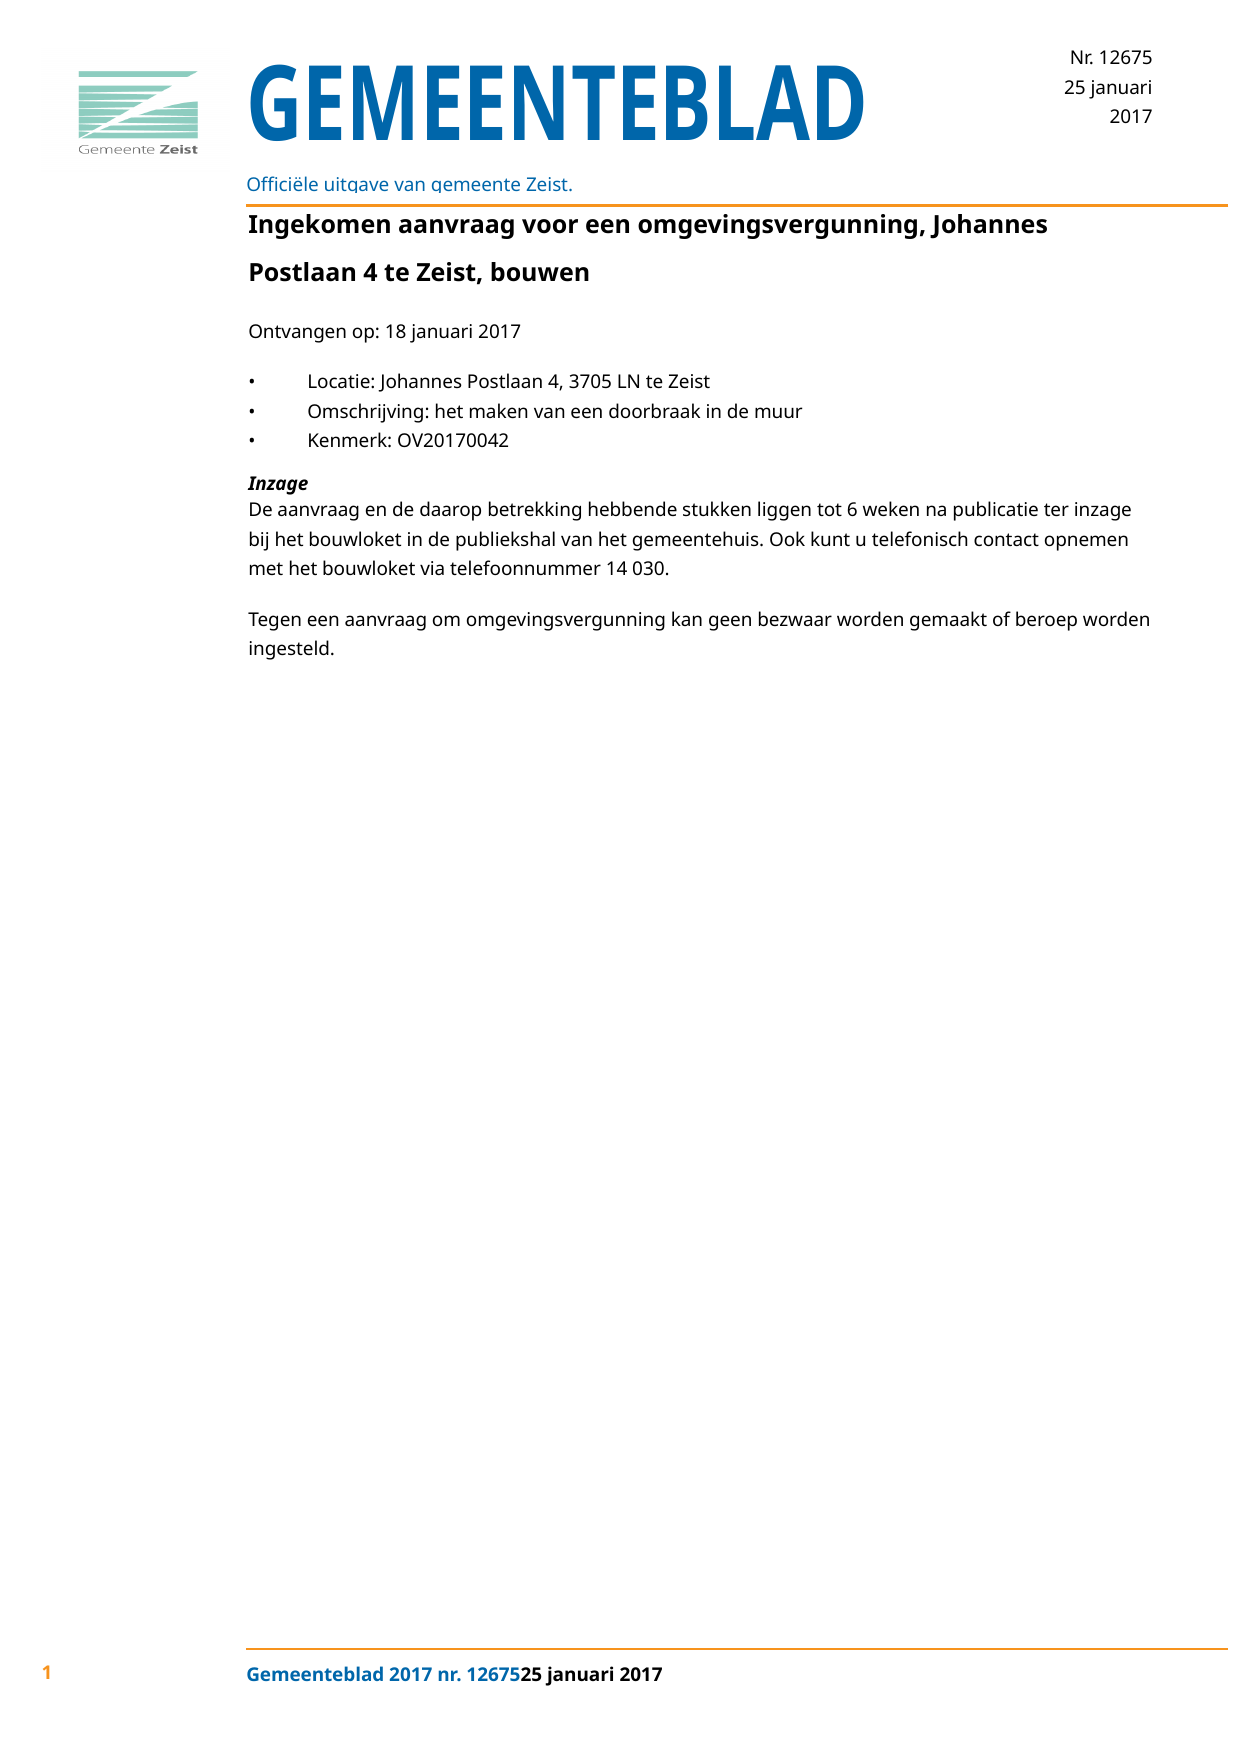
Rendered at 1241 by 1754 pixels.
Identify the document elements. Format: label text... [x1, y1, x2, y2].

text De aanvraag en de daarop betrekking hebbende stukken liggen tot 6 weken na publicatie ter inzage bij het bouwloket in de publiekshal van het gemeentehuis. Ook kunt u telefonisch contact opnemen met het bouwloket via telefoonnummer 14 030. [248, 496, 1152, 581]
list Locatie: Johannes Postlaan 4, 3705 LN te Zeist [248, 368, 1152, 394]
text Ontvangen op: 18 januari 2017 [248, 318, 1152, 344]
text Inzage [248, 471, 1152, 496]
list Kenmerk: OV20170042 [248, 427, 1152, 453]
list Omschrijving: het maken van een doorbraak in de muur [248, 398, 1152, 424]
text Ingekomen aanvraag voor een omgevingsvergunning, Johannes Postlaan 4 te Zeist, bouwen [248, 207, 1152, 288]
picture [41, 47, 231, 172]
text Tegen een aanvraag om omgevingsvergunning kan geen bezwaar worden gemaakt of beroep worden ingesteld. [248, 606, 1152, 661]
